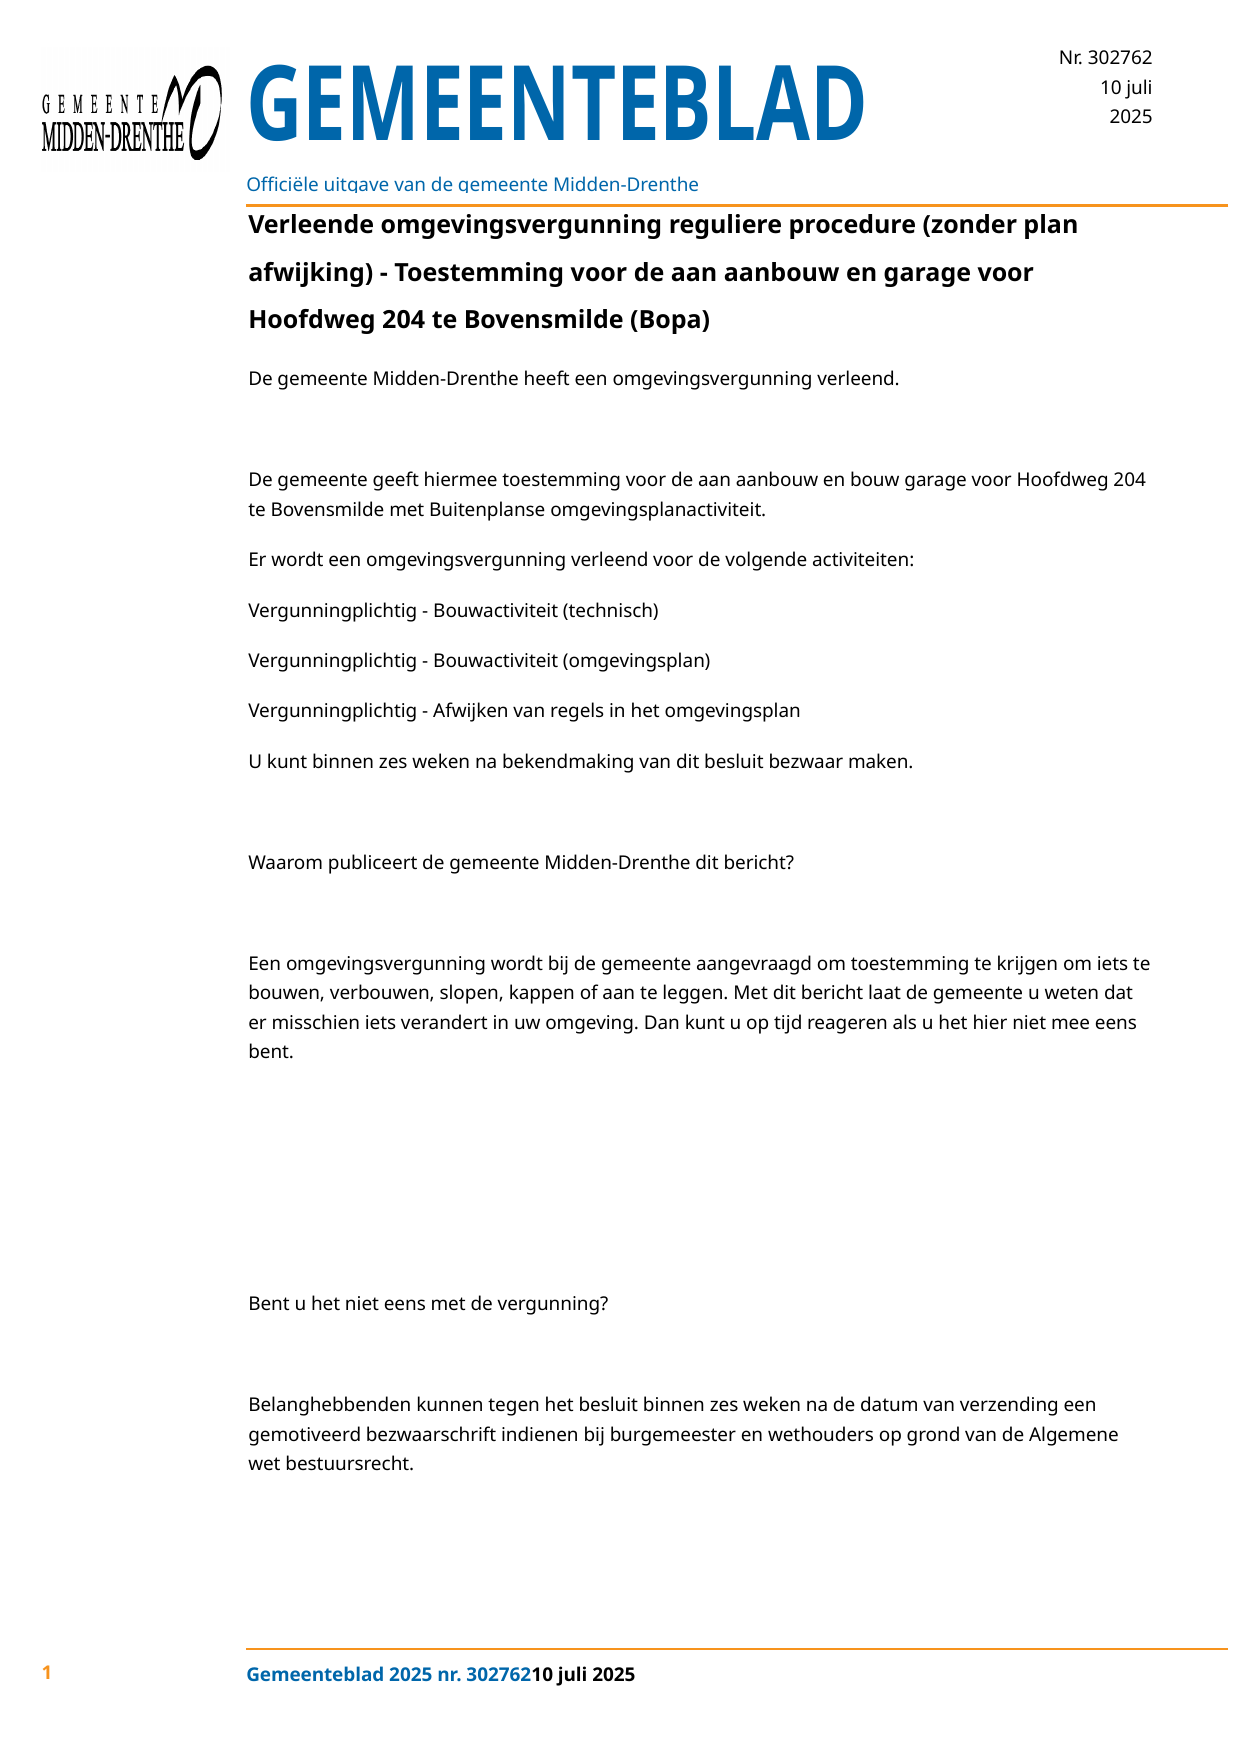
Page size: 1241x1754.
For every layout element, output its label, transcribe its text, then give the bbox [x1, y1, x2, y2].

text Er wordt een omgevingsvergunning verleend voor de volgende activiteiten: [248, 546, 1152, 572]
text Belanghebbenden kunnen tegen het besluit binnen zes weken na de datum van verzending een gemotiveerd bezwaarschrift indienen bij burgemeester en wethouders op grond van de Algemene wet bestuursrecht. [248, 1391, 1152, 1476]
text Vergunningplichtig - Bouwactiviteit (omgevingsplan) [248, 647, 1152, 673]
text De gemeente geeft hiermee toestemming voor de aan aanbouw en bouw garage voor Hoofdweg 204 te Bovensmilde met Buitenplanse omgevingsplanactiviteit. [248, 466, 1152, 522]
text U kunt binnen zes weken na bekendmaking van dit besluit bezwaar maken. [248, 748, 1152, 774]
text Een omgevingsvergunning wordt bij de gemeente aangevraagd om toestemming te krijgen om iets te bouwen, verbouwen, slopen, kappen of aan te leggen. Met dit bericht laat de gemeente u weten dat er misschien iets verandert in uw omgeving. Dan kunt u op tijd reageren als u het hier niet mee eens bent. [248, 950, 1152, 1064]
text Waarom publiceert de gemeente Midden-Drenthe dit bericht? [248, 849, 1152, 874]
text Bent u het niet eens met de vergunning? [248, 1291, 1152, 1316]
text Vergunningplichtig - Afwijken van regels in het omgevingsplan [248, 698, 1152, 723]
picture [41, 47, 231, 172]
text Verleende omgevingsvergunning reguliere procedure (zonder plan afwijking) - Toestemming voor de aan aanbouw en garage voor Hoofdweg 204 te Bovensmilde (Bopa) [248, 207, 1152, 336]
text Vergunningplichtig - Bouwactiviteit (technisch) [248, 597, 1152, 622]
text De gemeente Midden-Drenthe heeft een omgevingsvergunning verleend. [248, 366, 1152, 391]
